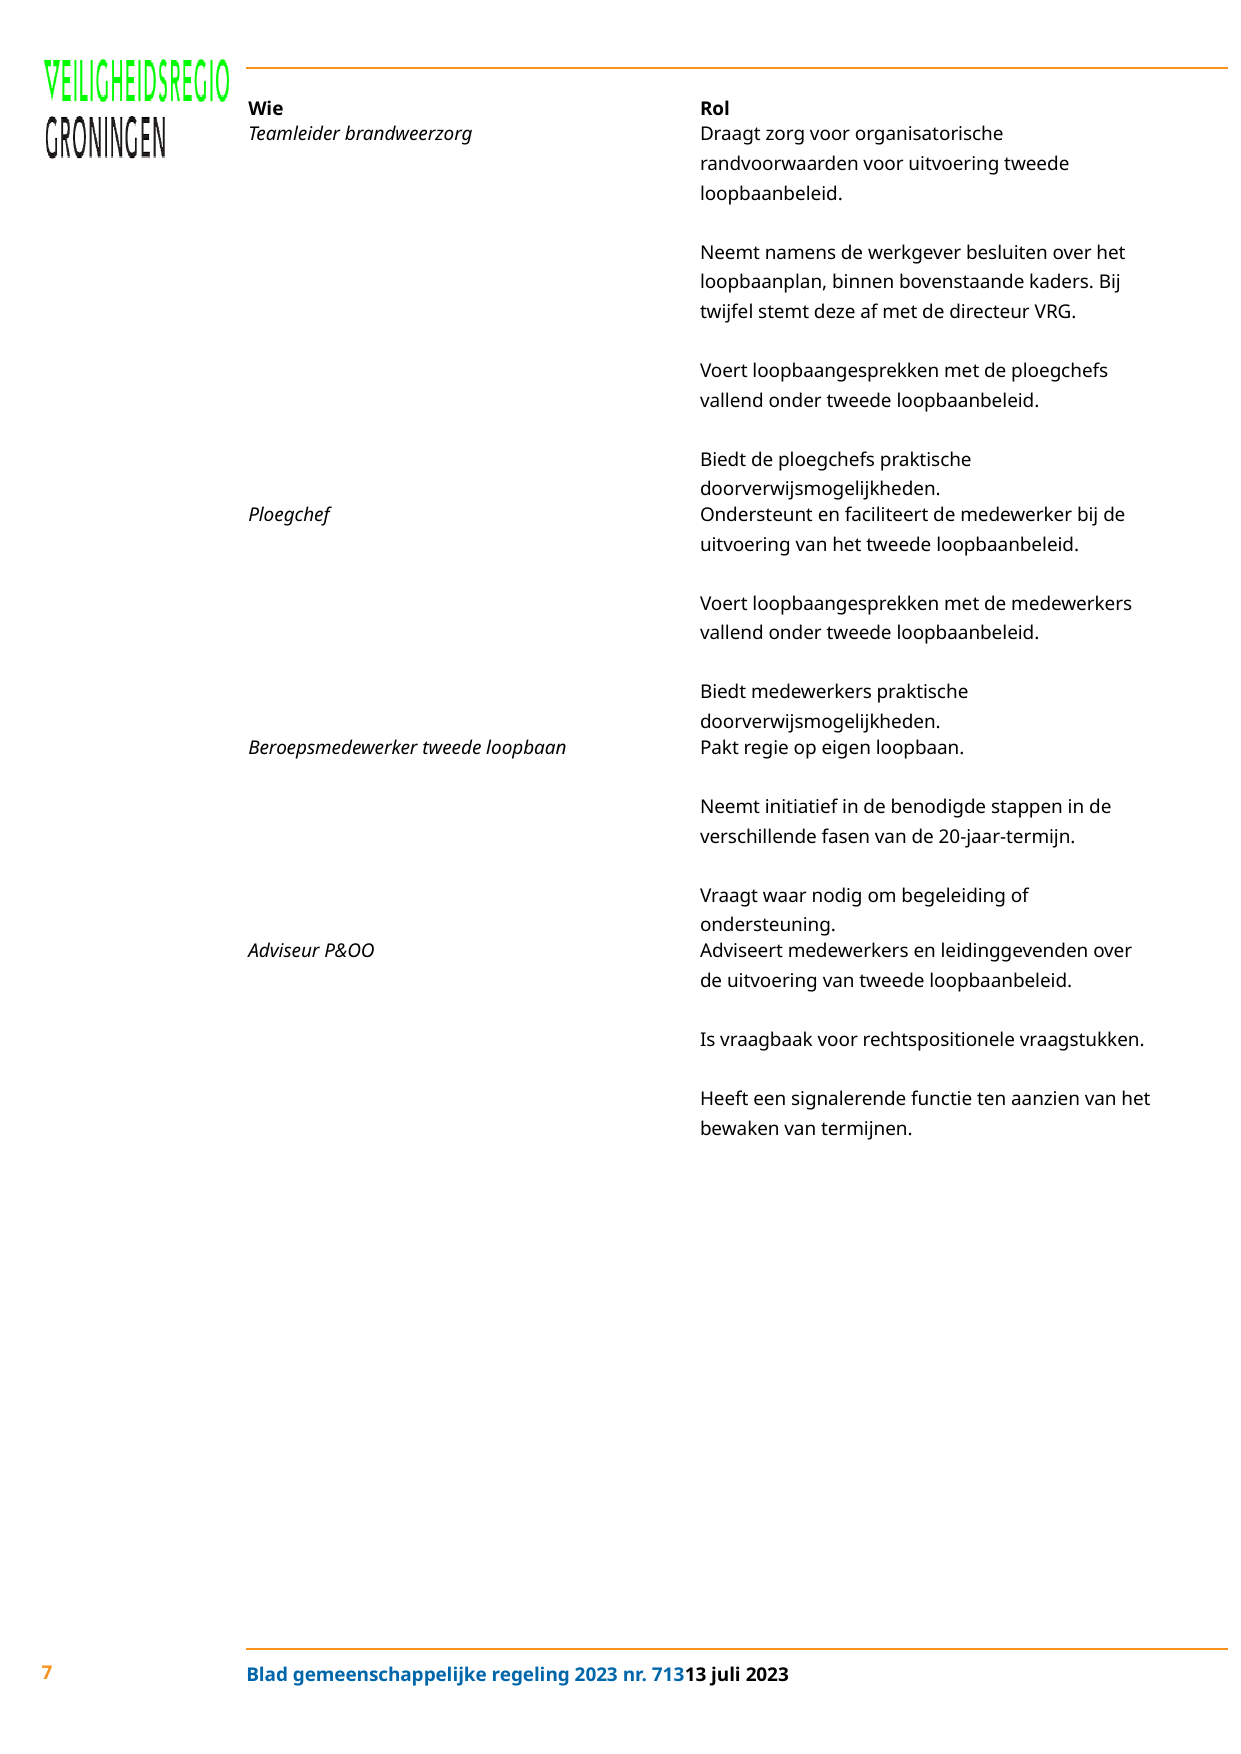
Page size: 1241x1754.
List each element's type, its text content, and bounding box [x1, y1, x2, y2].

picture [41, 47, 231, 172]
table_cell Adviseert medewerkers en leidinggevenden over de uitvoering van tweede loopbaanbeleid. Is vraagbaak voor rechtspositionele vraagstukken. Heeft een signalerende functie ten aanzien van het bewaken van termijnen. [700, 937, 1152, 1141]
table_cell Draagt zorg voor organisatorische randvoorwaarden voor uitvoering tweede loopbaanbeleid. Neemt namens de werkgever besluiten over het loopbaanplan, binnen bovenstaande kaders. Bij twijfel stemt deze af met de directeur VRG. Voert loopbaangesprekken met de ploegchefs vallend onder tweede loopbaanbeleid. Biedt de ploegchefs praktische doorverwijsmogelijkheden. [700, 121, 1152, 501]
table_header Rol [700, 95, 1152, 121]
table_cell Ploegchef [248, 501, 700, 734]
table_cell Teamleider brandweerzorg [248, 121, 700, 501]
table_cell Adviseur P&OO [248, 937, 700, 1141]
table_cell Beroepsmedewerker tweede loopbaan [248, 734, 700, 937]
table_cell Pakt regie op eigen loopbaan. Neemt initiatief in de benodigde stappen in de verschillende fasen van de 20-jaar-termijn. Vraagt waar nodig om begeleiding of ondersteuning. [700, 734, 1152, 937]
table_header Wie [248, 95, 700, 121]
table_cell Ondersteunt en faciliteert de medewerker bij de uitvoering van het tweede loopbaanbeleid. Voert loopbaangesprekken met de medewerkers vallend onder tweede loopbaanbeleid. Biedt medewerkers praktische doorverwijsmogelijkheden. [700, 501, 1152, 734]
